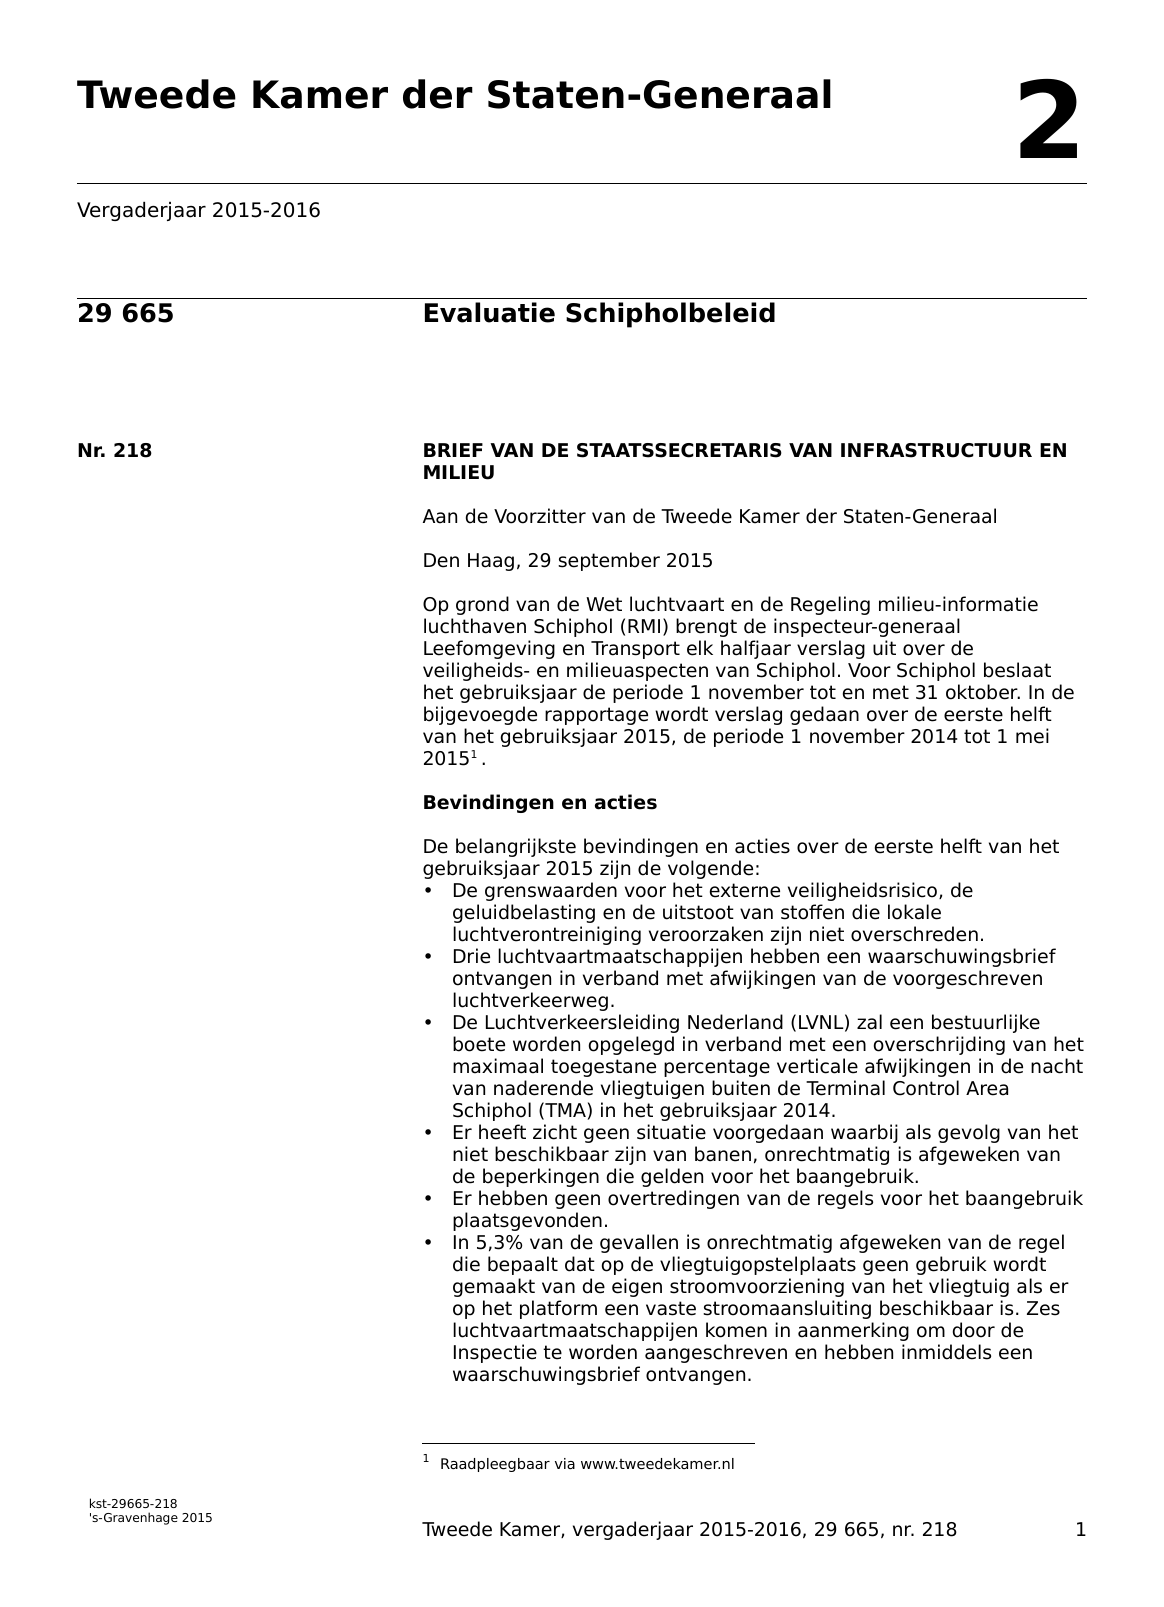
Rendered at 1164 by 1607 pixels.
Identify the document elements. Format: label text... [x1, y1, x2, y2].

text kst-29665-218 [88, 1497, 323, 1511]
text Den Haag, 29 september 2015 [422, 550, 1087, 572]
text • Er hebben geen overtredingen van de regels voor het baangebruik plaatsgevonden. [422, 1188, 1087, 1232]
table_header Tweede Kamer der Staten-Generaal [77, 59, 886, 183]
subtitle Nr. 218 BRIEF VAN DE STAATSSECRETARIS VAN INFRASTRUCTUUR EN MILIEU [77, 440, 1087, 484]
text De belangrijkste bevindingen en acties over de eerste helft van het gebruiksjaar 2015 zijn de volgende: [422, 836, 1087, 880]
text 's-Gravenhage 2015 [88, 1511, 323, 1525]
text • Er heeft zicht geen situatie voorgedaan waarbij als gevolg van het niet beschikbaar zijn van banen, onrechtmatig is afgeweken van de beperkingen die gelden voor het baangebruik. [422, 1122, 1087, 1188]
text Raadpleegbaar via www.tweedekamer.nl [422, 1452, 1087, 1474]
text • De Luchtverkeersleiding Nederland (LVNL) zal een bestuurlijke boete worden opgelegd in verband met een overschrijding van het maximaal toegestane percentage verticale afwijkingen in de nacht van naderende vliegtuigen buiten de Terminal Control Area Schiphol (TMA) in het gebruiksjaar 2014. [422, 1012, 1087, 1122]
text • Drie luchtvaartmaatschappijen hebben een waarschuwingsbrief ontvangen in verband met afwijkingen van de voorgeschreven luchtverkeerweg. [422, 946, 1087, 1012]
text • In 5,3% van de gevallen is onrechtmatig afgeweken van de regel die bepaalt dat op de vliegtuigopstelplaats geen gebruik wordt gemaakt van de eigen stroomvoorziening van het vliegtuig als er op het platform een vaste stroomaansluiting beschikbaar is. Zes luchtvaartmaatschappijen komen in aanmerking om door de Inspectie te worden aangeschreven en hebben inmiddels een waarschuwingsbrief ontvangen. [422, 1232, 1087, 1386]
subtitle 29 665 Evaluatie Schipholbeleid [77, 299, 1087, 329]
table_header 2 [886, 59, 1087, 183]
table_cell Vergaderjaar 2015-2016 [77, 184, 1087, 298]
subtitle Bevindingen en acties [422, 792, 1087, 814]
text Aan de Voorzitter van de Tweede Kamer der Staten-Generaal [422, 506, 1087, 528]
text • De grenswaarden voor het externe veiligheidsrisico, de geluidbelasting en de uitstoot van stoffen die lokale luchtverontreiniging veroorzaken zijn niet overschreden. [422, 880, 1087, 946]
text Op grond van de Wet luchtvaart en de Regeling milieu-informatie luchthaven Schiphol (RMI) brengt de inspecteur-generaal Leefomgeving en Transport elk halfjaar verslag uit over de veiligheids- en milieuaspecten van Schiphol. Voor Schiphol beslaat het gebruiksjaar de periode 1 november tot en met 31 oktober. In de bijgevoegde rapportage wordt verslag gedaan over de eerste helft van het gebruiksjaar 2015, de periode 1 november 2014 tot 1 mei 2015. [422, 594, 1087, 770]
